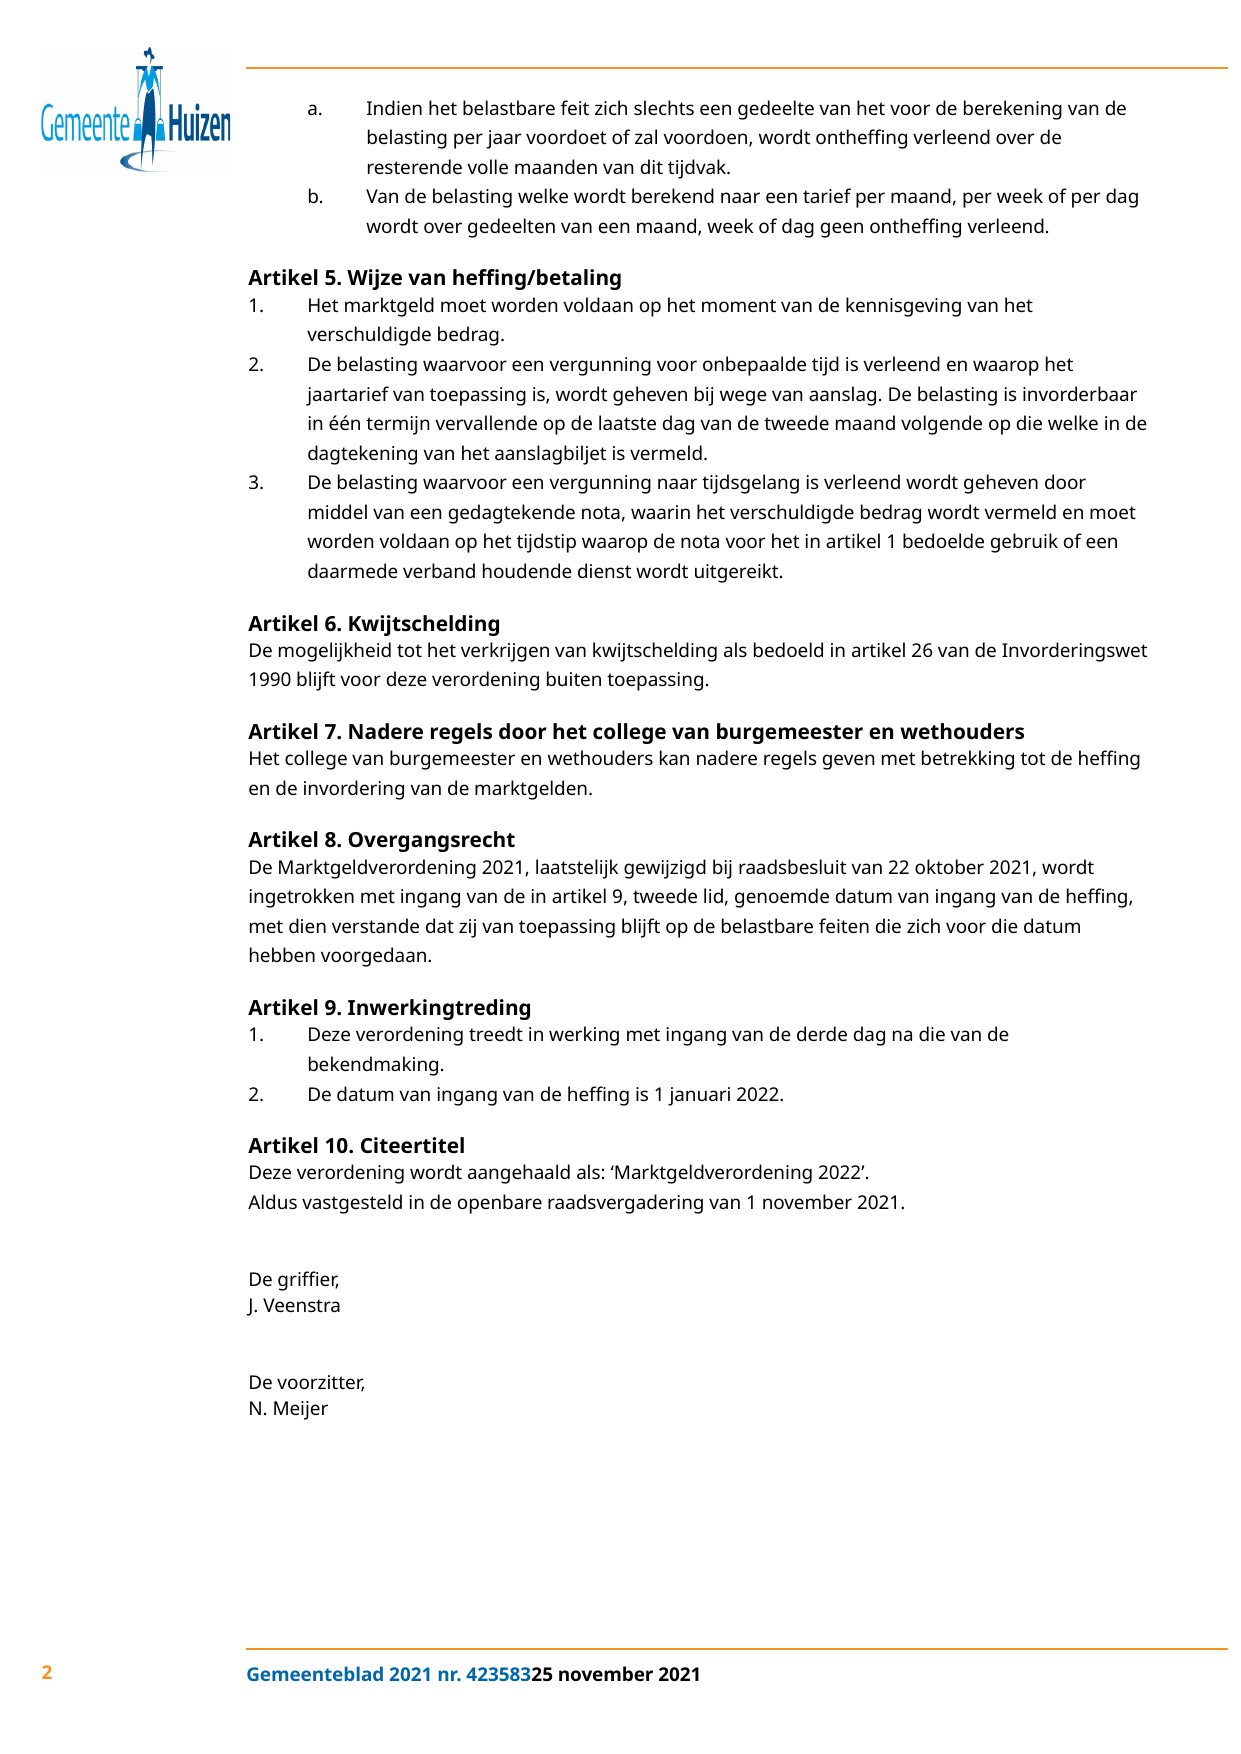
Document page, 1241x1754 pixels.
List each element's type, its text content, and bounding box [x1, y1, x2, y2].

text Aldus vastgesteld in de openbare raadsvergadering van 1 november 2021. [248, 1189, 1152, 1215]
text De voorzitter, [248, 1369, 1152, 1395]
text Artikel 10. Citeertitel [248, 1131, 1152, 1159]
text J. Veenstra [248, 1292, 1152, 1318]
text N. Meijer [248, 1395, 1152, 1421]
list De belasting waarvoor een vergunning naar tijdsgelang is verleend wordt geheven door middel van een gedagtekende nota, waarin het verschuldigde bedrag wordt vermeld en moet worden voldaan op het tijdstip waarop de nota voor het in artikel 1 bedoelde gebruik of een daarmede verband houdende dienst wordt uitgereikt. [248, 469, 1152, 584]
text Artikel 5. Wijze van heffing/betaling [248, 263, 1152, 292]
list Indien het belastbare feit zich slechts een gedeelte van het voor de berekening van de belasting per jaar voordoet of zal voordoen, wordt ontheffing verleend over de resterende volle maanden van dit tijdvak. [307, 95, 1152, 180]
text De mogelijkheid tot het verkrijgen van kwijtschelding als bedoeld in artikel 26 van de Invorderingswet 1990 blijft voor deze verordening buiten toepassing. [248, 637, 1152, 692]
list Het marktgeld moet worden voldaan op het moment van de kennisgeving van het verschuldigde bedrag. [248, 292, 1152, 347]
text Artikel 9. Inwerkingtreding [248, 993, 1152, 1022]
list Van de belasting welke wordt berekend naar een tarief per maand, per week of per dag wordt over gedeelten van een maand, week of dag geen ontheffing verleend. [307, 183, 1152, 239]
text De Marktgeldverordening 2021, laatstelijk gewijzigd bij raadsbesluit van 22 oktober 2021, wordt ingetrokken met ingang van de in artikel 9, tweede lid, genoemde datum van ingang van de heffing, met dien verstande dat zij van toepassing blijft op de belastbare feiten die zich voor die datum hebben voorgedaan. [248, 854, 1152, 968]
text De griffier, [248, 1266, 1152, 1292]
text Artikel 6. Kwijtschelding [248, 609, 1152, 637]
picture [41, 47, 231, 172]
list De datum van ingang van de heffing is 1 januari 2022. [248, 1081, 1152, 1106]
text Artikel 8. Overgangsrecht [248, 826, 1152, 854]
list De belasting waarvoor een vergunning voor onbepaalde tijd is verleend en waarop het jaartarief van toepassing is, wordt geheven bij wege van aanslag. De belasting is invorderbaar in één termijn vervallende op de laatste dag van de tweede maand volgende op die welke in de dagtekening van het aanslagbiljet is vermeld. [248, 351, 1152, 466]
text Deze verordening wordt aangehaald als: ‘Marktgeldverordening 2022’. [248, 1159, 1152, 1185]
text Artikel 7. Nadere regels door het college van burgemeester en wethouders [248, 717, 1152, 746]
text Het college van burgemeester en wethouders kan nadere regels geven met betrekking tot de heffing en de invordering van de marktgelden. [248, 746, 1152, 801]
list Deze verordening treedt in werking met ingang van de derde dag na die van de bekendmaking. [248, 1022, 1152, 1077]
